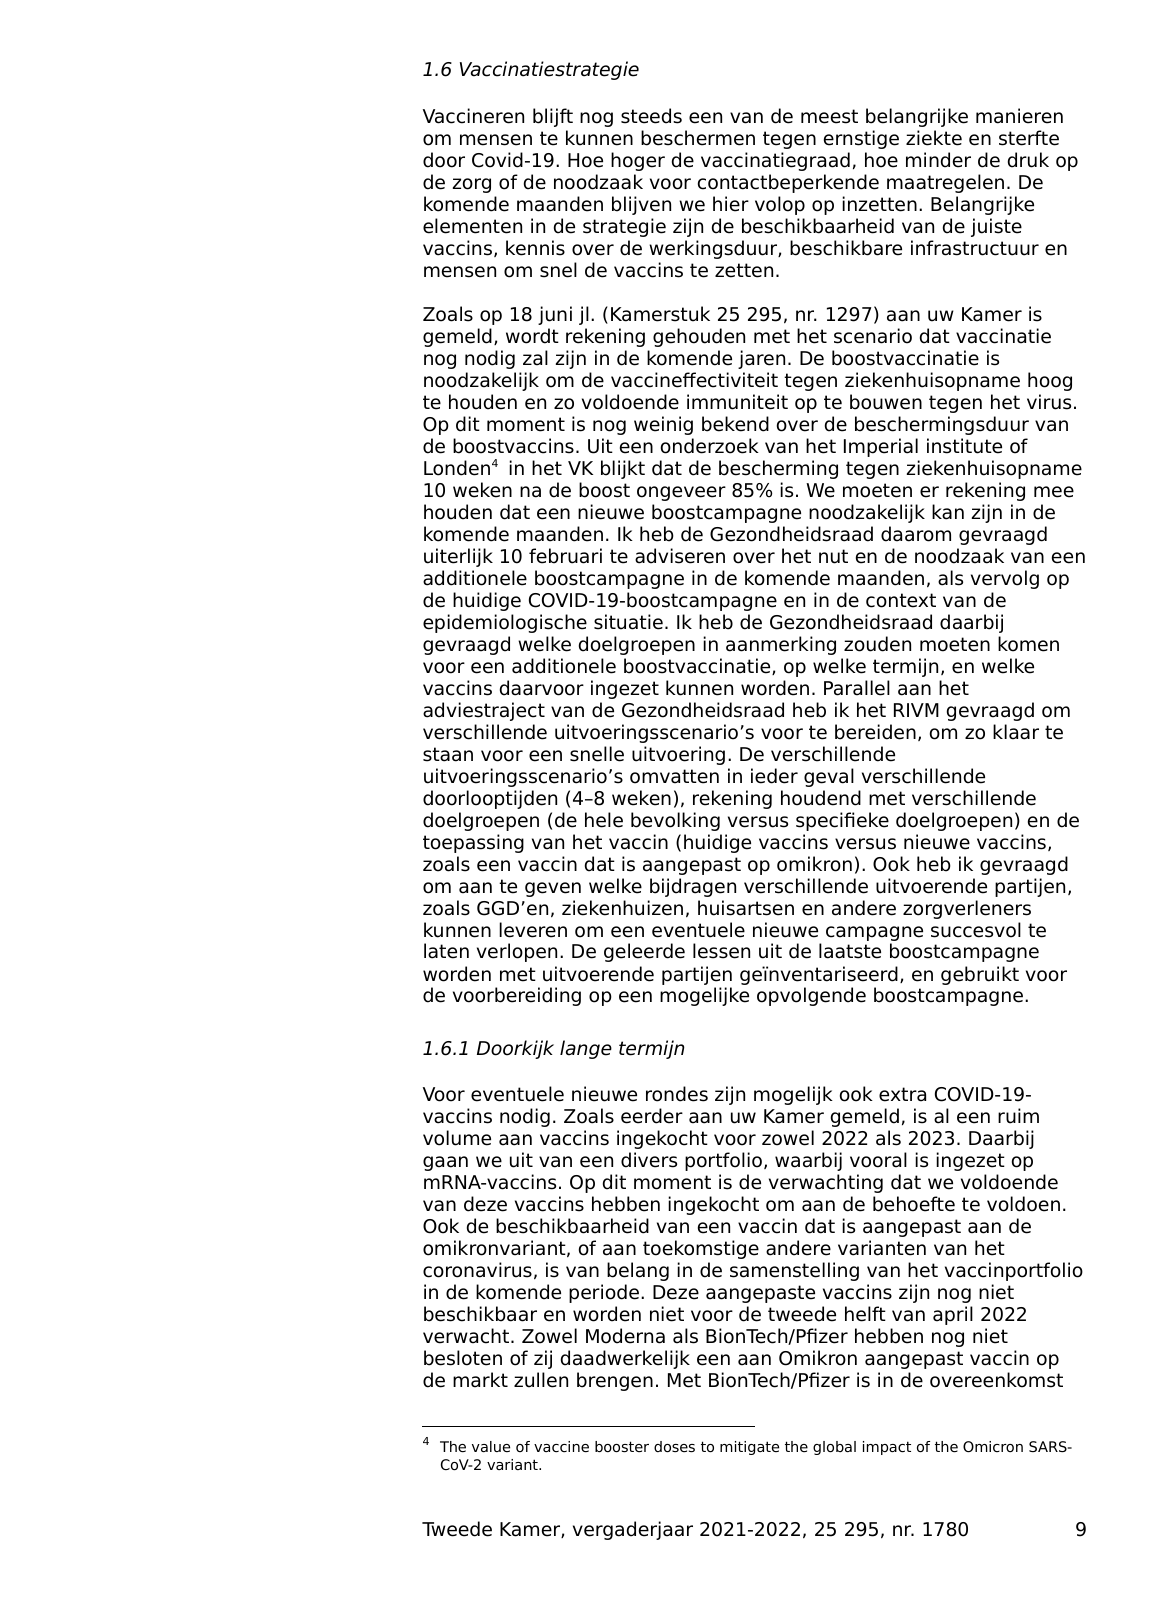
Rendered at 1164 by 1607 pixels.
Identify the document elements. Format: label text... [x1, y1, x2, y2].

text Vaccineren blijft nog steeds een van de meest belangrijke manieren om mensen te kunnen beschermen tegen ernstige ziekte en sterfte door Covid-19. Hoe hoger de vaccinatiegraad, hoe minder de druk op de zorg of de noodzaak voor contactbeperkende maatregelen. De komende maanden blijven we hier volop op inzetten. Belangrijke elementen in de strategie zijn de beschikbaarheid van de juiste vaccins, kennis over de werkingsduur, beschikbare infrastructuur en mensen om snel de vaccins te zetten. [422, 106, 1087, 282]
text Voor eventuele nieuwe rondes zijn mogelijk ook extra COVID-19-vaccins nodig. Zoals eerder aan uw Kamer gemeld, is al een ruim volume aan vaccins ingekocht voor zowel 2022 als 2023. Daarbij gaan we uit van een divers portfolio, waarbij vooral is ingezet op mRNA-vaccins. Op dit moment is de verwachting dat we voldoende van deze vaccins hebben ingekocht om aan de behoefte te voldoen. Ook de beschikbaarheid van een vaccin dat is aangepast aan de omikronvariant, of aan toekomstige andere varianten van het coronavirus, is van belang in de samenstelling van het vaccinportfolio in de komende periode. Deze aangepaste vaccins zijn nog niet beschikbaar en worden niet voor de tweede helft van april 2022 verwacht. Zowel Moderna als BionTech/Pfizer hebben nog niet besloten of zij daadwerkelijk een aan Omikron aangepast vaccin op de markt zullen brengen. Met BionTech/Pfizer is in de overeenkomst [422, 1084, 1087, 1392]
subtitle 1.6 Vaccinatiestrategie [422, 59, 1087, 81]
subtitle 1.6.1 Doorkijk lange termijn [422, 1037, 1087, 1059]
text Zoals op 18 juni jl. (Kamerstuk 25 295, nr. 1297) aan uw Kamer is gemeld, wordt rekening gehouden met het scenario dat vaccinatie nog nodig zal zijn in de komende jaren. De boostvaccinatie is noodzakelijk om de vaccineffectiviteit tegen ziekenhuisopname hoog te houden en zo voldoende immuniteit op te bouwen tegen het virus. Op dit moment is nog weinig bekend over de beschermingsduur van de boostvaccins. Uit een onderzoek van het Imperial institute of Londen in het VK blijkt dat de bescherming tegen ziekenhuisopname 10 weken na de boost ongeveer 85% is. We moeten er rekening mee houden dat een nieuwe boostcampagne noodzakelijk kan zijn in de komende maanden. Ik heb de Gezondheidsraad daarom gevraagd uiterlijk 10 februari te adviseren over het nut en de noodzaak van een additionele boostcampagne in de komende maanden, als vervolg op de huidige COVID-19-boostcampagne en in de context van de epidemiologische situatie. Ik heb de Gezondheidsraad daarbij gevraagd welke doelgroepen in aanmerking zouden moeten komen voor een additionele boostvaccinatie, op welke termijn, en welke vaccins daarvoor ingezet kunnen worden. Parallel aan het adviestraject van de Gezondheidsraad heb ik het RIVM gevraagd om verschillende uitvoeringsscenario’s voor te bereiden, om zo klaar te staan voor een snelle uitvoering. De verschillende uitvoeringsscenario’s omvatten in ieder geval verschillende doorlooptijden (4–8 weken), rekening houdend met verschillende doelgroepen (de hele bevolking versus specifieke doelgroepen) en de toepassing van het vaccin (huidige vaccins versus nieuwe vaccins, zoals een vaccin dat is aangepast op omikron). Ook heb ik gevraagd om aan te geven welke bijdragen verschillende uitvoerende partijen, zoals GGD’en, ziekenhuizen, huisartsen en andere zorgverleners kunnen leveren om een eventuele nieuwe campagne succesvol te laten verlopen. De geleerde lessen uit de laatste boostcampagne worden met uitvoerende partijen geïnventariseerd, en gebruikt voor de voorbereiding op een mogelijke opvolgende boostcampagne. [422, 304, 1087, 1007]
text The value of vaccine booster doses to mitigate the global impact of the Omicron SARS-CoV-2 variant. [422, 1435, 1087, 1474]
